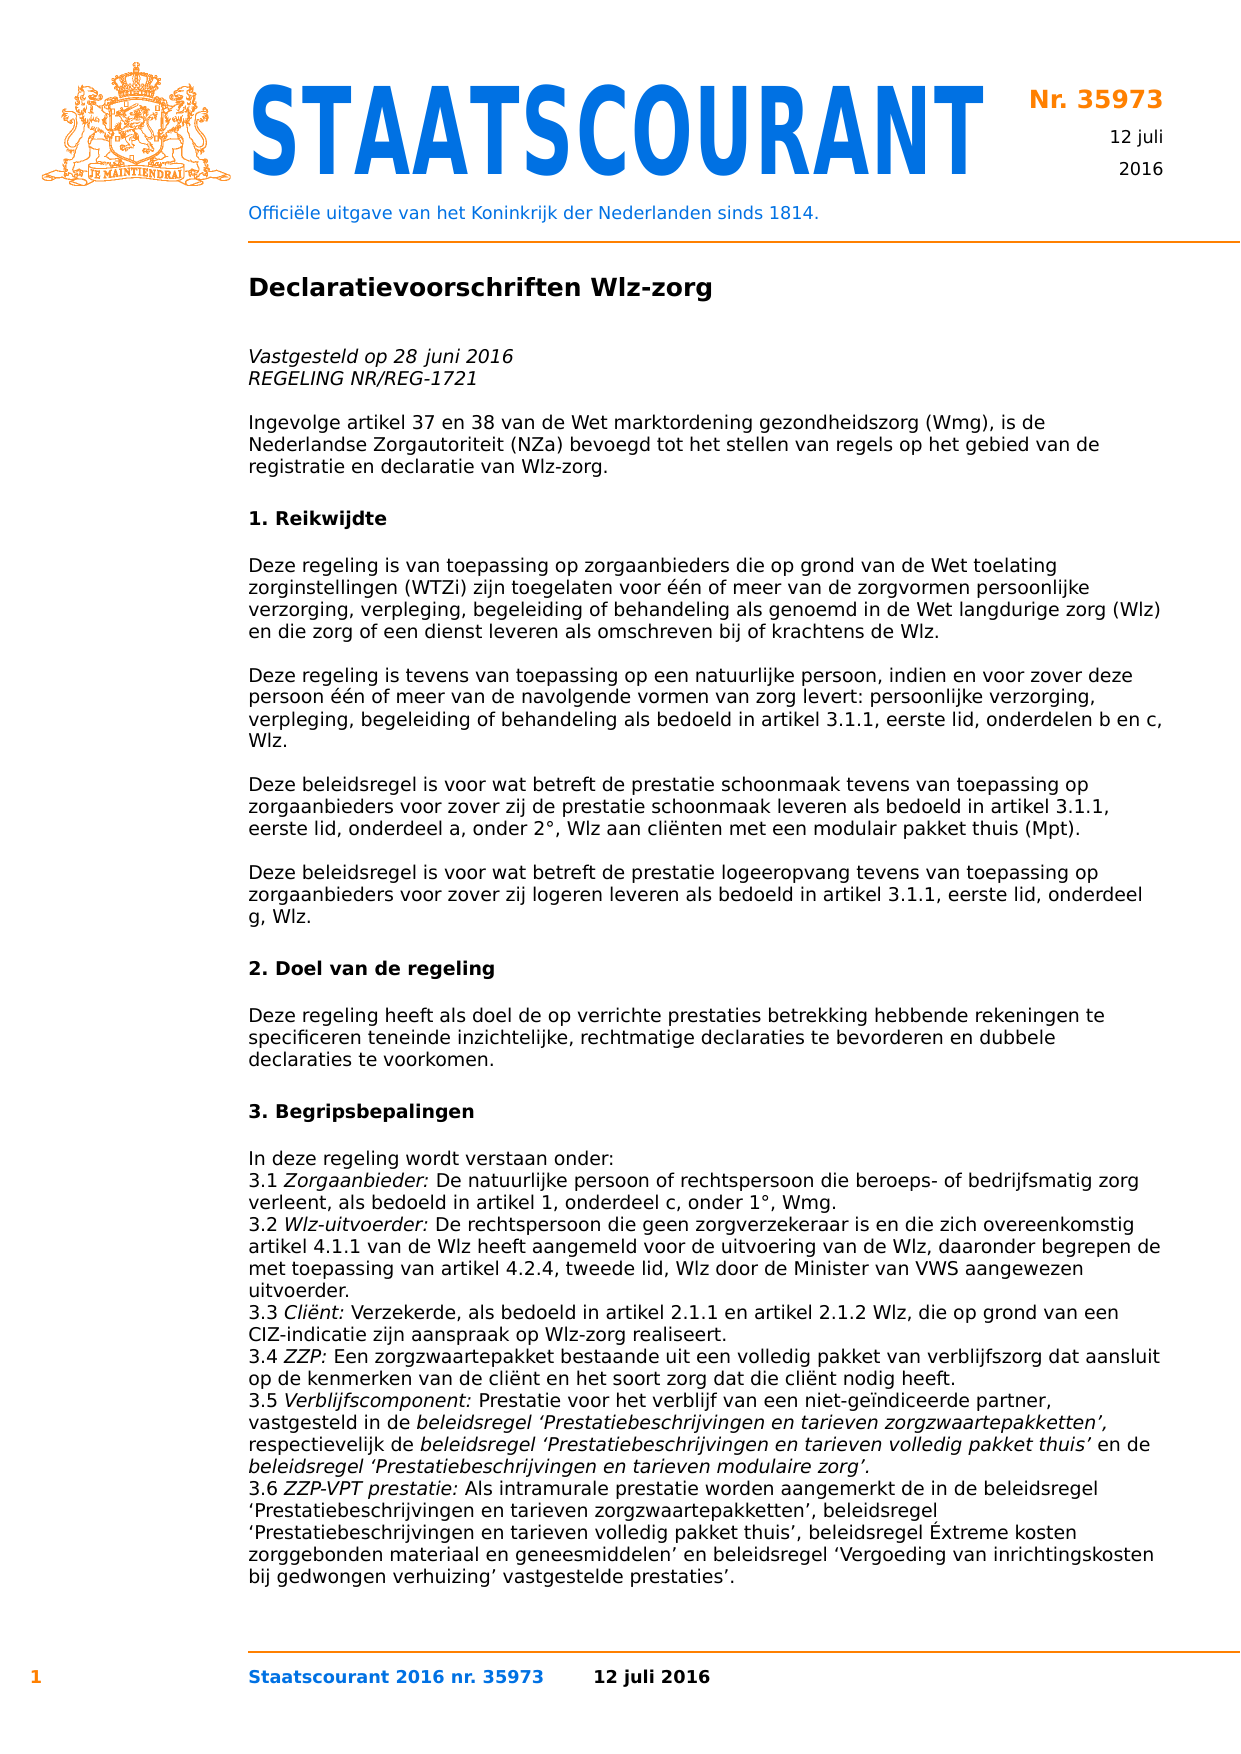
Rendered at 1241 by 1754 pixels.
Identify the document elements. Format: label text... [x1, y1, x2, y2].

text 3.5 Verblijfscomponent: Prestatie voor het verblijf van een niet-geïndiceerde partner, vastgesteld in de beleidsregel ‘Prestatiebeschrijvingen en tarieven zorgzwaartepakketten’, respectievelijk de beleidsregel ‘Prestatiebeschrijvingen en tarieven volledig pakket thuis’ en de beleidsregel ‘Prestatiebeschrijvingen en tarieven modulaire zorg’. [248, 1390, 1163, 1478]
table_cell 2016 [998, 153, 1240, 203]
text Vastgesteld op 28 juni 2016 [248, 346, 1163, 368]
text In deze regeling wordt verstaan onder: [248, 1148, 1163, 1170]
text REGELING NR/REG-1721 [248, 368, 1163, 390]
text 3.4 ZZP: Een zorgzwaartepakket bestaande uit een volledig pakket van verblijfszorg dat aansluit op de kenmerken van de cliënt en het soort zorg dat die cliënt nodig heeft. [248, 1346, 1163, 1390]
subtitle 1. Reikwijdte [248, 508, 1163, 530]
text 3.2 Wlz-uitvoerder: De rechtspersoon die geen zorgverzekeraar is en die zich overeenkomstig artikel 4.1.1 van de Wlz heeft aangemeld voor de uitvoering van de Wlz, daaronder begrepen de met toepassing van artikel 4.2.4, tweede lid, Wlz door de Minister van VWS aangewezen uitvoerder. [248, 1214, 1163, 1302]
text Ingevolge artikel 37 en 38 van de Wet marktordening gezondheidszorg (Wmg), is de Nederlandse Zorgautoriteit (NZa) bevoegd tot het stellen van regels op het gebied van de registratie en declaratie van Wlz-zorg. [248, 412, 1163, 478]
subtitle 3. Begripsbepalingen [248, 1101, 1163, 1123]
table_header Nr. 35973 [998, 62, 1240, 121]
text Deze beleidsregel is voor wat betreft de prestatie schoonmaak tevens van toepassing op zorgaanbieders voor zover zij de prestatie schoonmaak leveren als bedoeld in artikel 3.1.1, eerste lid, onderdeel a, onder 2°, Wlz aan cliënten met een modulair pakket thuis (Mpt). [248, 774, 1163, 840]
subtitle 2. Doel van de regeling [248, 958, 1163, 980]
table_header STAATSCOURANT [248, 62, 998, 203]
text Deze regeling is van toepassing op zorgaanbieders die op grond van de Wet toelating zorginstellingen (WTZi) zijn toegelaten voor één of meer van de zorgvormen persoonlijke verzorging, verpleging, begeleiding of behandeling als genoemd in de Wet langdurige zorg (Wlz) en die zorg of een dienst leveren als omschreven bij of krachtens de Wlz. [248, 555, 1163, 643]
text Deze regeling is tevens van toepassing op een natuurlijke persoon, indien en voor zover deze persoon één of meer van de navolgende vormen van zorg levert: persoonlijke verzorging, verpleging, begeleiding of behandeling als bedoeld in artikel 3.1.1, eerste lid, onderdelen b en c, Wlz. [248, 664, 1163, 752]
table_cell 12 juli [998, 121, 1240, 153]
text 3.6 ZZP-VPT prestatie: Als intramurale prestatie worden aangemerkt de in de beleidsregel ‘Prestatiebeschrijvingen en tarieven zorgzwaartepakketten’, beleidsregel ‘Prestatiebeschrijvingen en tarieven volledig pakket thuis’, beleidsregel Éxtreme kosten zorggebonden materiaal en geneesmiddelen’ en beleidsregel ‘Vergoeding van inrichtingskosten bij gedwongen verhuizing’ vastgestelde prestaties’. [248, 1478, 1163, 1587]
subtitle Declaratievoorschriften Wlz-zorg [248, 273, 1163, 302]
table_header [25, 62, 248, 241]
text Deze beleidsregel is voor wat betreft de prestatie logeeropvang tevens van toepassing op zorgaanbieders voor zover zij logeren leveren als bedoeld in artikel 3.1.1, eerste lid, onderdeel g, Wlz. [248, 862, 1163, 928]
picture [41, 62, 231, 186]
text 3.1 Zorgaanbieder: De natuurlijke persoon of rechtspersoon die beroeps- of bedrijfsmatig zorg verleent, als bedoeld in artikel 1, onderdeel c, onder 1°, Wmg. [248, 1170, 1163, 1214]
text 3.3 Cliënt: Verzekerde, als bedoeld in artikel 2.1.1 en artikel 2.1.2 Wlz, die op grond van een CIZ-indicatie zijn aanspraak op Wlz-zorg realiseert. [248, 1302, 1163, 1346]
table_cell Officiële uitgave van het Koninkrijk der Nederlanden sinds 1814. [248, 203, 1240, 241]
text Deze regeling heeft als doel de op verrichte prestaties betrekking hebbende rekeningen te specificeren teneinde inzichtelijke, rechtmatige declaraties te bevorderen en dubbele declaraties te voorkomen. [248, 1005, 1163, 1071]
